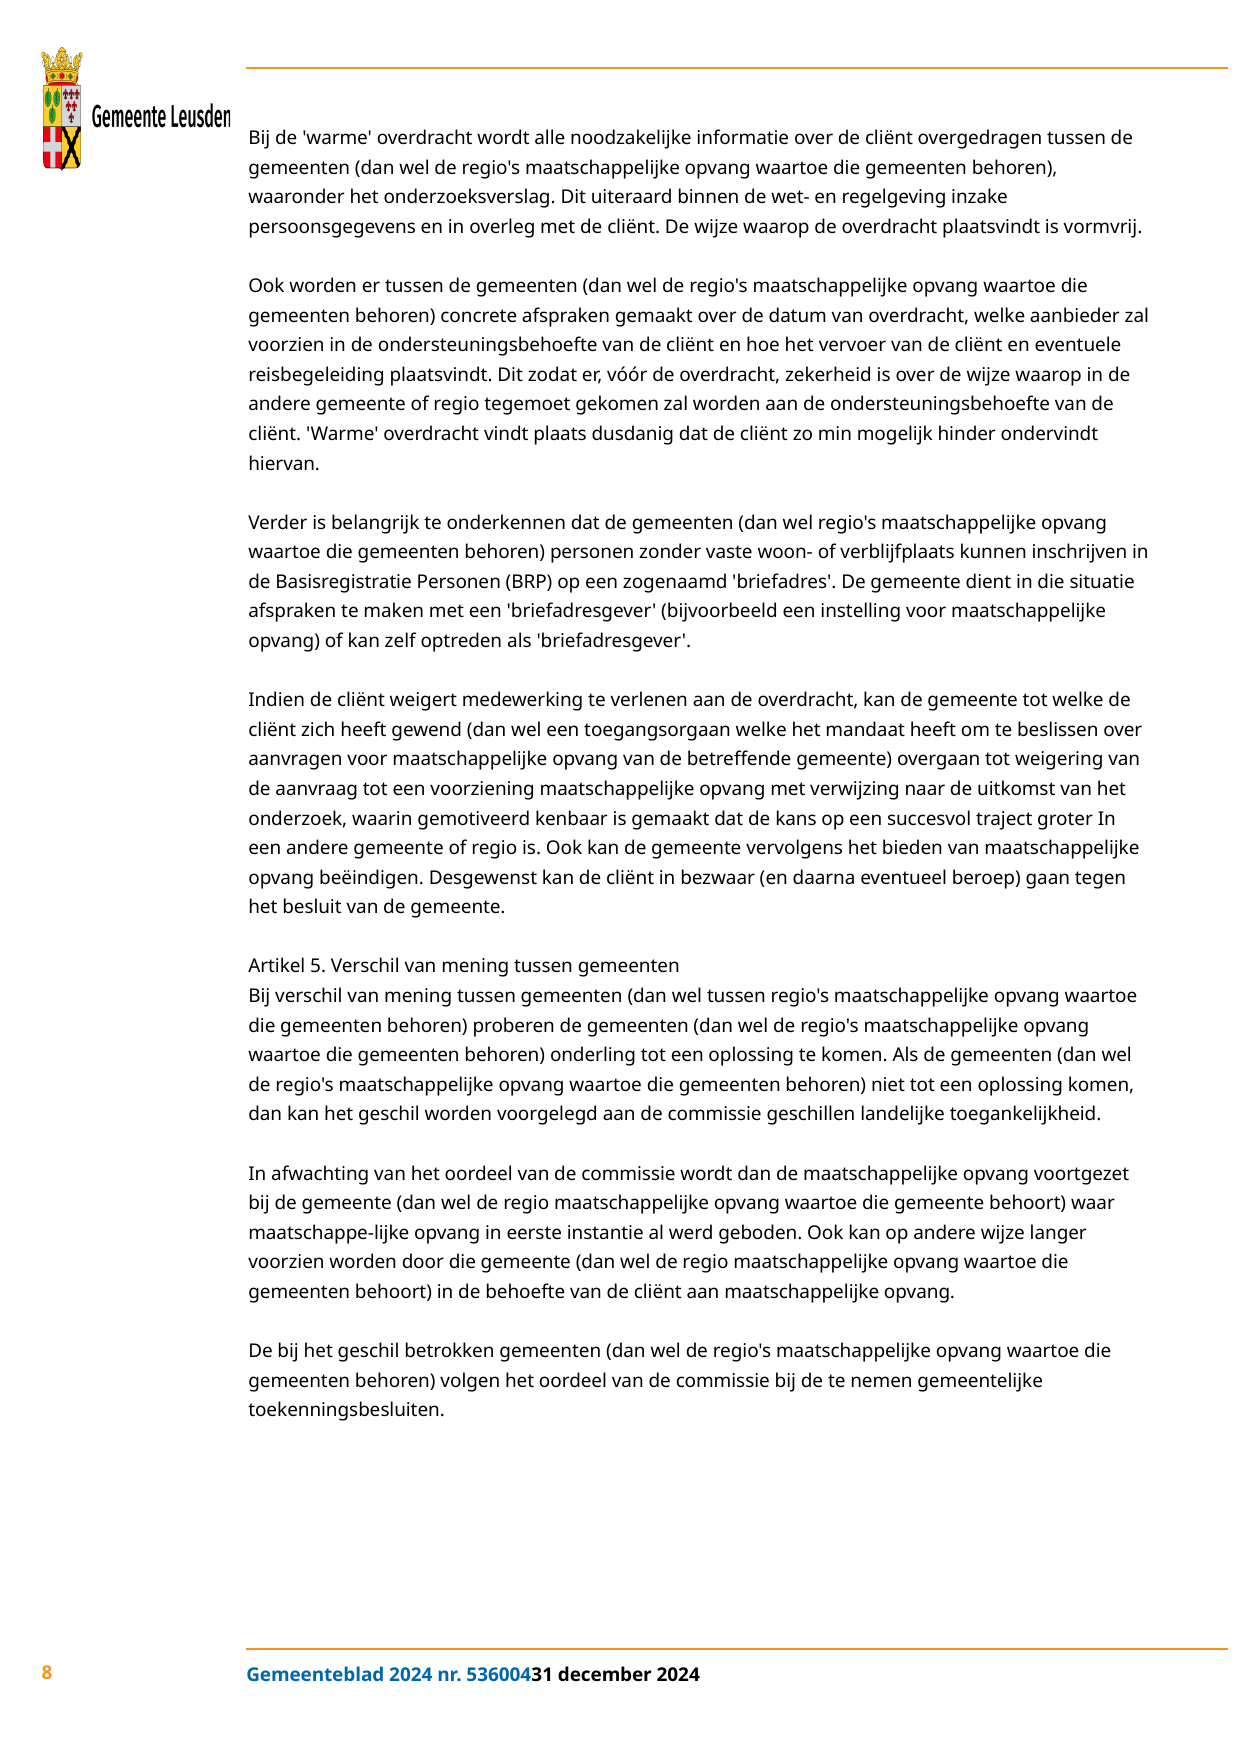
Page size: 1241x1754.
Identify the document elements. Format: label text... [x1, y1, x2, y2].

text In afwachting van het oordeel van de commissie wordt dan de maatschappelijke opvang voortgezet bij de gemeente (dan wel de regio maatschappelijke opvang waartoe die gemeente behoort) waar maatschappe-lijke opvang in eerste instantie al werd geboden. Ook kan op andere wijze langer voorzien worden door die gemeente (dan wel de regio maatschappelijke opvang waartoe die gemeenten behoort) in de behoefte van de cliënt aan maatschappelijke opvang. [248, 1160, 1152, 1304]
text Indien de cliënt weigert medewerking te verlenen aan de overdracht, kan de gemeente tot welke de cliënt zich heeft gewend (dan wel een toegangsorgaan welke het mandaat heeft om te beslissen over aanvragen voor maatschappelijke opvang van de betreffende gemeente) overgaan tot weigering van de aanvraag tot een voorziening maatschappelijke opvang met verwijzing naar de uitkomst van het onderzoek, waarin gemotiveerd kenbaar is gemaakt dat de kans op een succesvol traject groter In een andere gemeente of regio is. Ook kan de gemeente vervolgens het bieden van maatschappelijke opvang beëindigen. Desgewenst kan de cliënt in bezwaar (en daarna eventueel beroep) gaan tegen het besluit van de gemeente. [248, 686, 1152, 919]
text De bij het geschil betrokken gemeenten (dan wel de regio's maatschappelijke opvang waartoe die gemeenten behoren) volgen het oordeel van de commissie bij de te nemen gemeentelijke toekenningsbesluiten. [248, 1337, 1152, 1422]
picture [41, 47, 231, 172]
text Verder is belangrijk te onderkennen dat de gemeenten (dan wel regio's maatschappelijke opvang waartoe die gemeenten behoren) personen zonder vaste woon- of verblijfplaats kunnen inschrijven in de Basisregistratie Personen (BRP) op een zogenaamd 'briefadres'. De gemeente dient in die situatie afspraken te maken met een 'briefadresgever' (bijvoorbeeld een instelling voor maatschappelijke opvang) of kan zelf optreden als 'briefadresgever'. [248, 509, 1152, 653]
text Bij verschil van mening tussen gemeenten (dan wel tussen regio's maatschappelijke opvang waartoe die gemeenten behoren) proberen de gemeenten (dan wel de regio's maatschappelijke opvang waartoe die gemeenten behoren) onderling tot een oplossing te komen. Als de gemeenten (dan wel de regio's maatschappelijke opvang waartoe die gemeenten behoren) niet tot een oplossing komen, dan kan het geschil worden voorgelegd aan de commissie geschillen landelijke toegankelijkheid. [248, 982, 1152, 1126]
text Bij de 'warme' overdracht wordt alle noodzakelijke informatie over de cliënt overgedragen tussen de gemeenten (dan wel de regio's maatschappelijke opvang waartoe die gemeenten behoren), waaronder het onderzoeksverslag. Dit uiteraard binnen de wet- en regelgeving inzake persoonsgegevens en in overleg met de cliënt. De wijze waarop de overdracht plaatsvindt is vormvrij. [248, 124, 1152, 239]
text Ook worden er tussen de gemeenten (dan wel de regio's maatschappelijke opvang waartoe die gemeenten behoren) concrete afspraken gemaakt over de datum van overdracht, welke aanbieder zal voorzien in de ondersteuningsbehoefte van de cliënt en hoe het vervoer van de cliënt en eventuele reisbegeleiding plaatsvindt. Dit zodat er, vóór de overdracht, zekerheid is over de wijze waarop in de andere gemeente of regio tegemoet gekomen zal worden aan de ondersteuningsbehoefte van de cliënt. 'Warme' overdracht vindt plaats dusdanig dat de cliënt zo min mogelijk hinder ondervindt hiervan. [248, 272, 1152, 476]
text Artikel 5. Verschil van mening tussen gemeenten [248, 953, 1152, 978]
